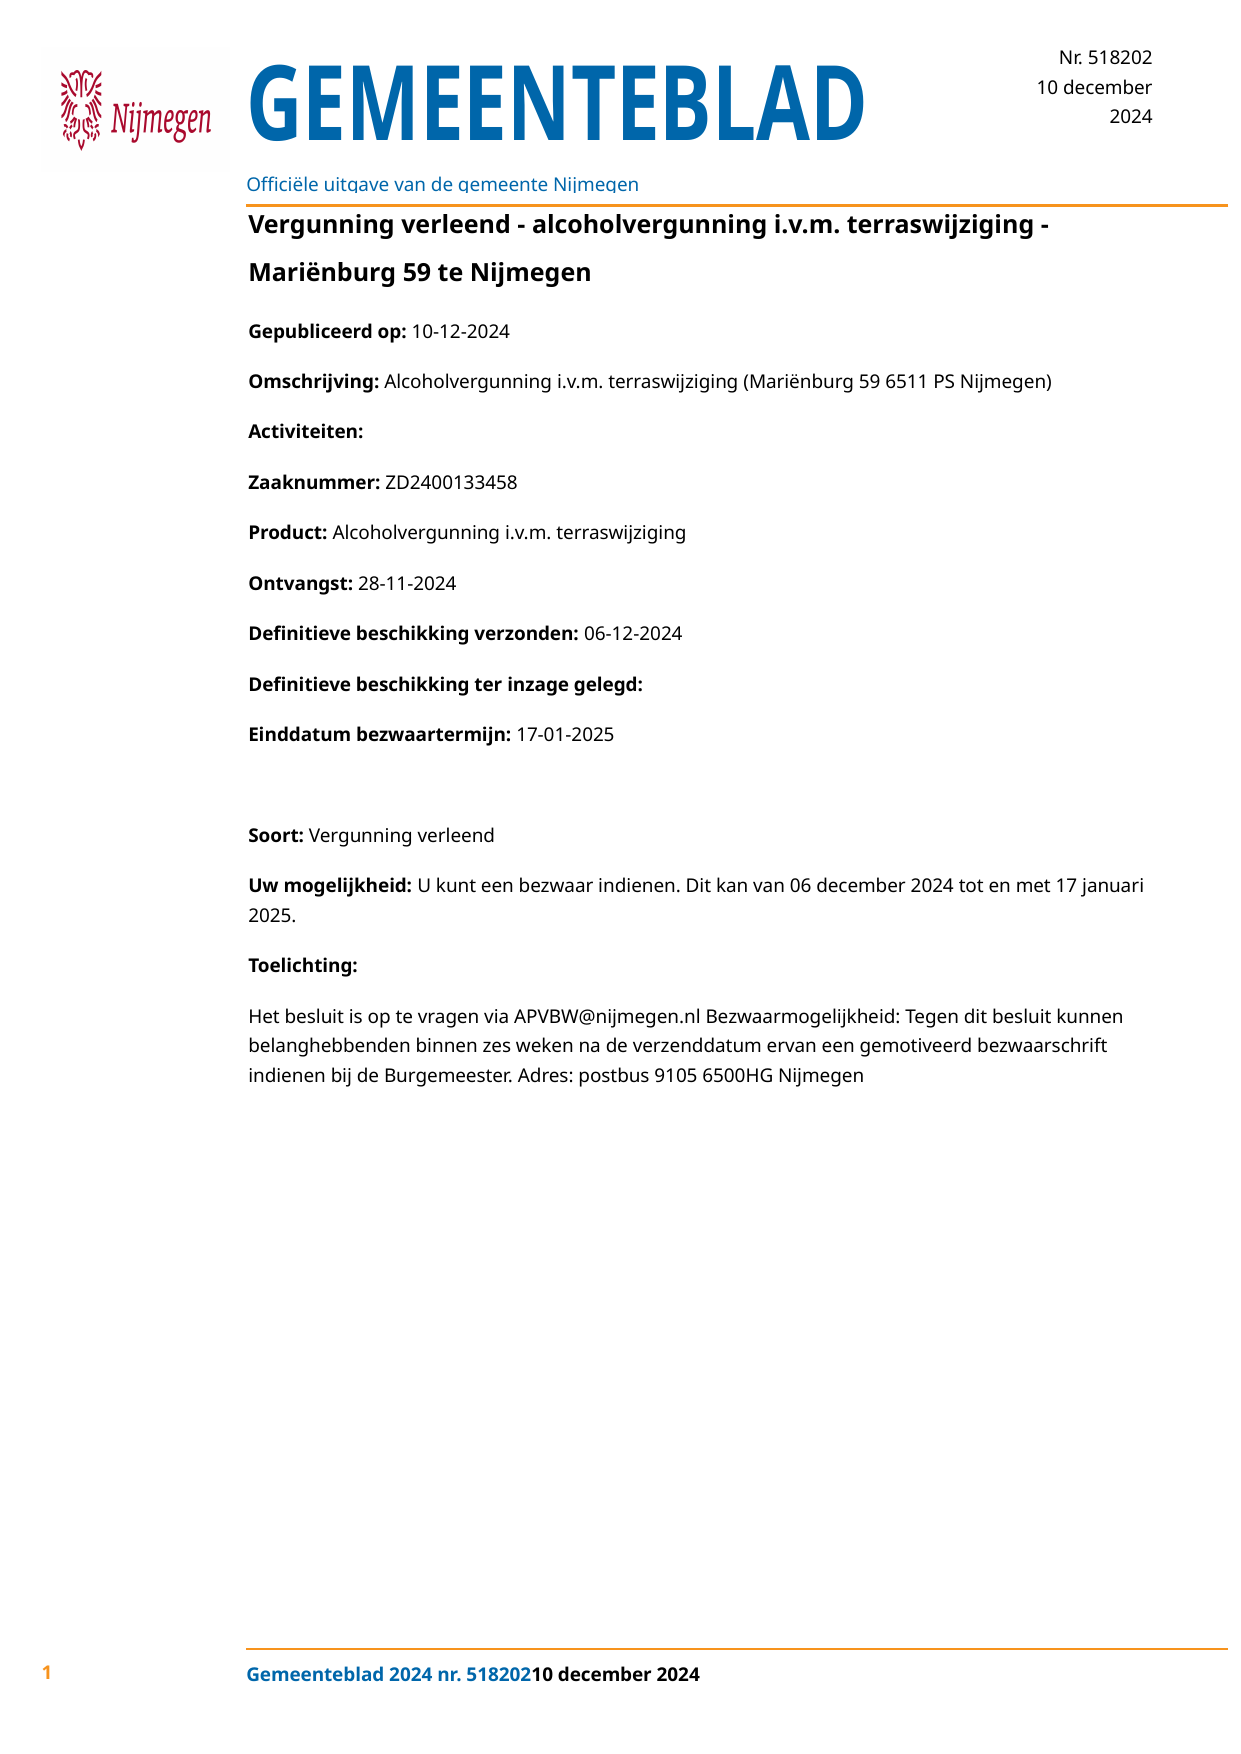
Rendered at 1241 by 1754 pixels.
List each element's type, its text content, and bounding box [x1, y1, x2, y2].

text Omschrijving: Alcoholvergunning i.v.m. terraswijziging (Mariënburg 59 6511 PS Nijmegen) [248, 368, 1152, 394]
text Ontvangst: 28-11-2024 [248, 570, 1152, 596]
text Uw mogelijkheid: U kunt een bezwaar indienen. Dit kan van 06 december 2024 tot en met 17 januari 2025. [248, 872, 1152, 928]
text Definitieve beschikking ter inzage gelegd: [248, 671, 1152, 697]
text Activiteiten: [248, 419, 1152, 444]
text Einddatum bezwaartermijn: 17-01-2025 [248, 721, 1152, 747]
text Zaaknummer: ZD2400133458 [248, 469, 1152, 495]
text Gepubliceerd op: 10-12-2024 [248, 318, 1152, 344]
text Soort: Vergunning verleend [248, 822, 1152, 848]
text Product: Alcoholvergunning i.v.m. terraswijziging [248, 519, 1152, 545]
text Vergunning verleend - alcoholvergunning i.v.m. terraswijziging - Mariënburg 59 te Nijmegen [248, 207, 1152, 288]
picture [41, 47, 231, 172]
text Definitieve beschikking verzonden: 06-12-2024 [248, 620, 1152, 646]
text Het besluit is op te vragen via APVBW@nijmegen.nl Bezwaarmogelijkheid: Tegen dit besluit kunnen belanghebbenden binnen zes weken na de verzenddatum ervan een gemotiveerd bezwaarschrift indienen bij de Burgemeester. Adres: postbus 9105 6500HG Nijmegen [248, 1003, 1152, 1088]
text Toelichting: [248, 952, 1152, 978]
